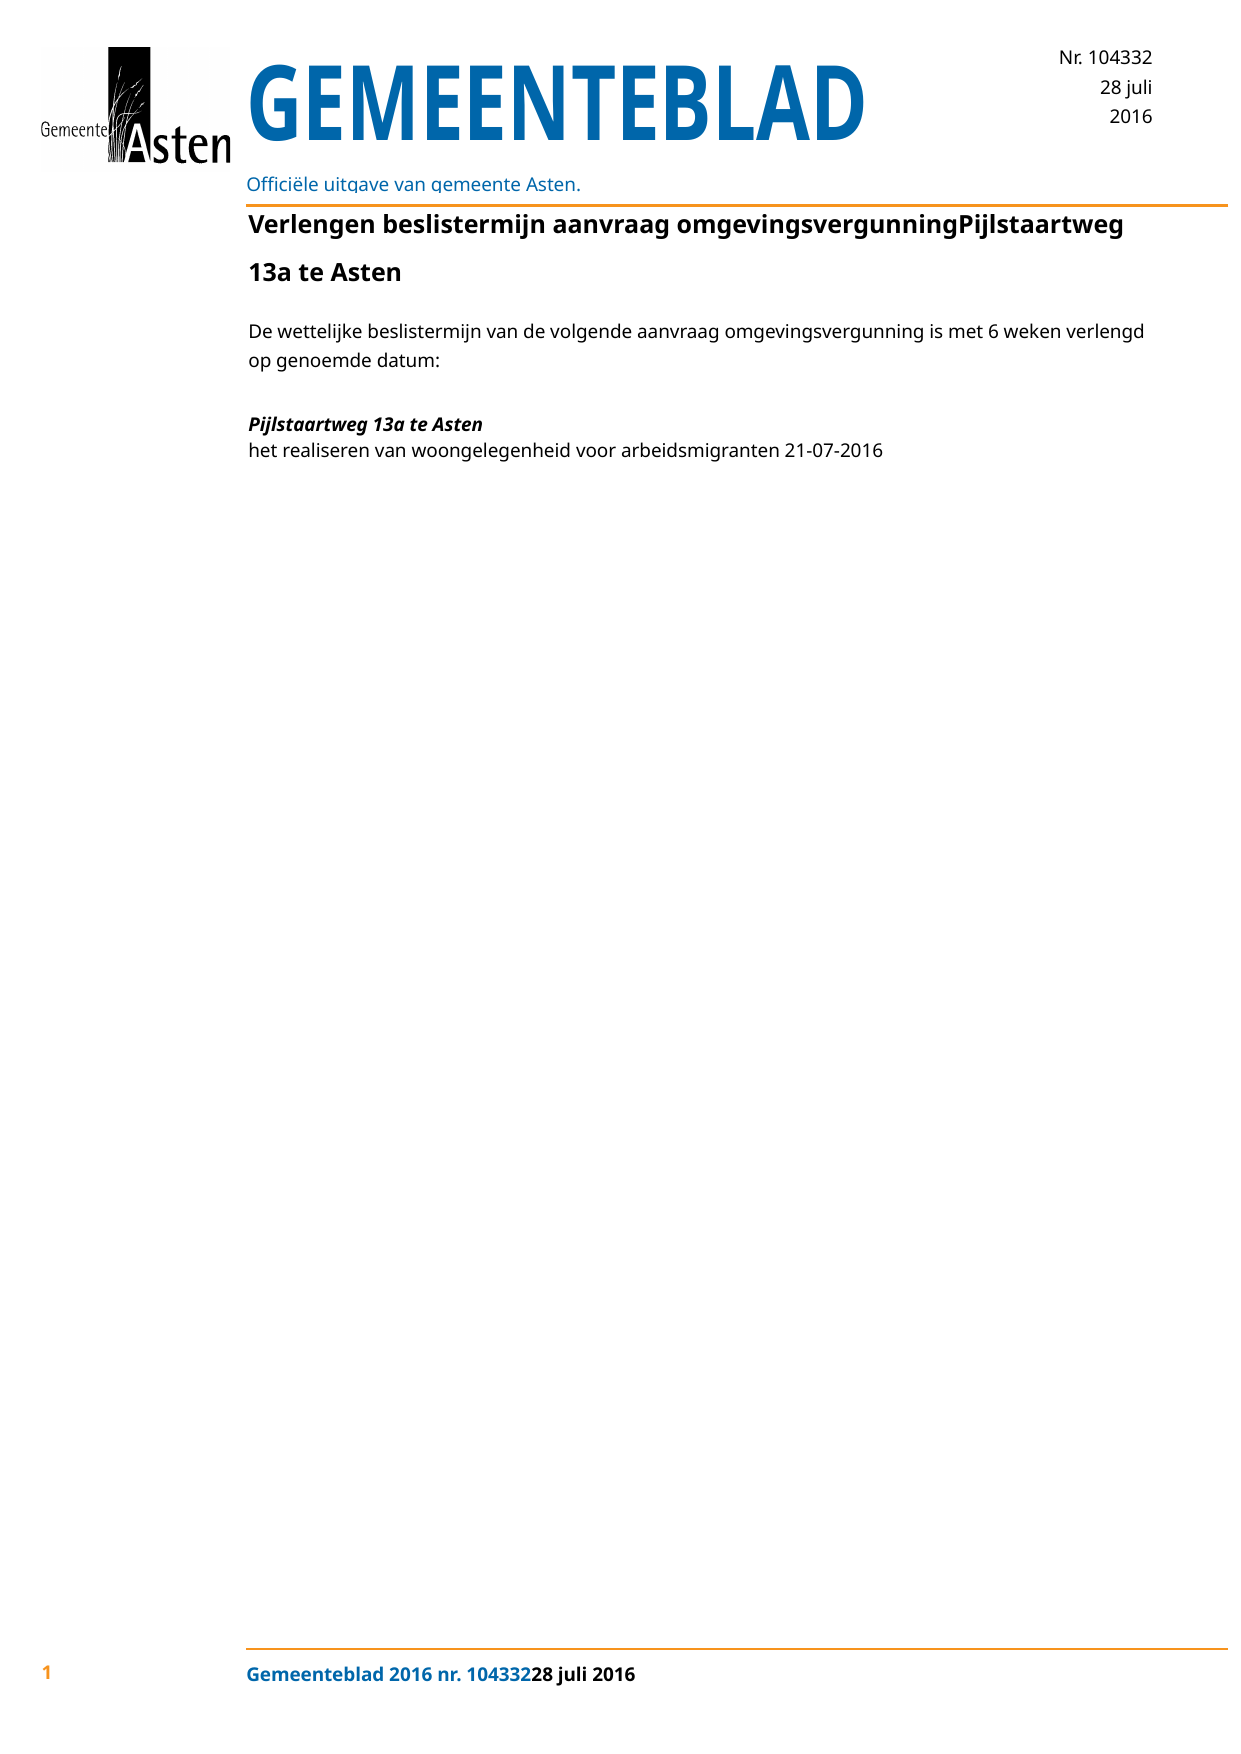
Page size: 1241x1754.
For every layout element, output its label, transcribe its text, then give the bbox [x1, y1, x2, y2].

text Verlengen beslistermijn aanvraag omgevingsvergunningPijlstaartweg 13a te Asten [248, 207, 1152, 288]
picture [41, 47, 231, 172]
text het realiseren van woongelegenheid voor arbeidsmigranten 21-07-2016 [248, 437, 1152, 463]
text De wettelijke beslistermijn van de volgende aanvraag omgevingsvergunning is met 6 weken verlengd op genoemde datum: [248, 318, 1152, 373]
text Pijlstaartweg 13a te Asten [248, 411, 1152, 437]
